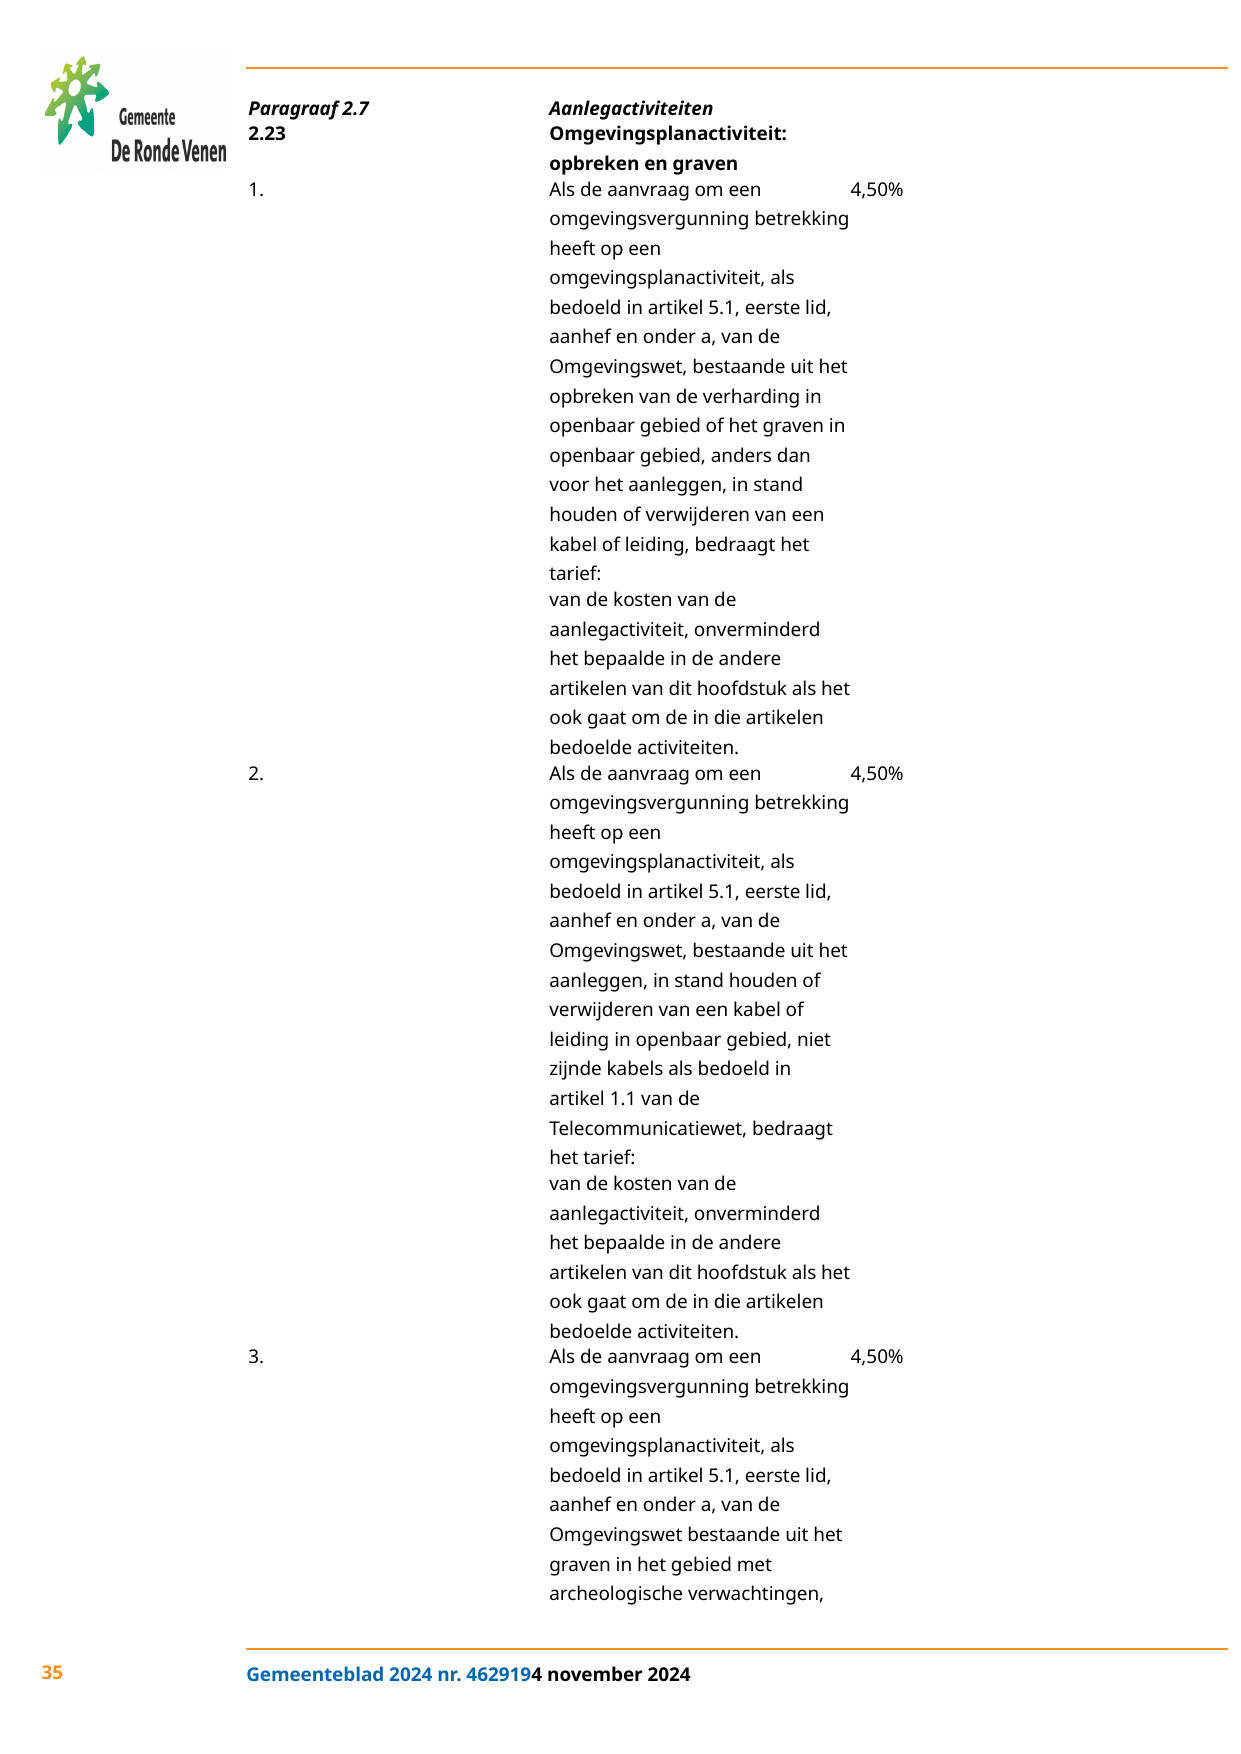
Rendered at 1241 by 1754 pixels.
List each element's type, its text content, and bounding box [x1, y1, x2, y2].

table_cell 4,50% [850, 760, 1152, 1170]
table_cell [850, 121, 1152, 176]
table_cell 1. [248, 176, 549, 586]
table_cell [248, 586, 549, 760]
table_cell 2. [248, 760, 549, 1170]
table_cell Als de aanvraag om een omgevingsvergunning betrekking heeft op een omgevingsplanactiviteit, als bedoeld in artikel 5.1, eerste lid, aanhef en onder a, van de Omgevingswet, bestaande uit het aanleggen, in stand houden of verwijderen van een kabel of leiding in openbaar gebied, niet zijnde kabels als bedoeld in artikel 1.1 van de Telecommunicatiewet, bedraagt het tarief: [549, 760, 850, 1170]
table_cell [850, 1170, 1152, 1344]
table_cell Omgevingsplanactiviteit: opbreken en graven [549, 121, 850, 176]
table_cell [248, 1170, 549, 1344]
table_cell van de kosten van de aanlegactiviteit, onverminderd het bepaalde in de andere artikelen van dit hoofdstuk als het ook gaat om de in die artikelen bedoelde activiteiten. [549, 1170, 850, 1344]
table_cell 2.23 [248, 121, 549, 176]
table_cell Als de aanvraag om een omgevingsvergunning betrekking heeft op een omgevingsplanactiviteit, als bedoeld in artikel 5.1, eerste lid, aanhef en onder a, van de Omgevingswet, bestaande uit het opbreken van de verharding in openbaar gebied of het graven in openbaar gebied, anders dan voor het aanleggen, in stand houden of verwijderen van een kabel of leiding, bedraagt het tarief: [549, 176, 850, 586]
table_cell Aanlegactiviteiten [549, 95, 850, 121]
table_cell Paragraaf 2.7 [248, 95, 549, 121]
table_cell [850, 95, 1152, 121]
picture [41, 47, 231, 172]
table_cell 4,50% [850, 1344, 1152, 1606]
table_cell Als de aanvraag om een omgevingsvergunning betrekking heeft op een omgevingsplanactiviteit, als bedoeld in artikel 5.1, eerste lid, aanhef en onder a, van de Omgevingswet bestaande uit het graven in het gebied met archeologische verwachtingen, [549, 1344, 850, 1606]
table_cell van de kosten van de aanlegactiviteit, onverminderd het bepaalde in de andere artikelen van dit hoofdstuk als het ook gaat om de in die artikelen bedoelde activiteiten. [549, 586, 850, 760]
table_cell [850, 586, 1152, 760]
table_cell 3. [248, 1344, 549, 1606]
table_cell 4,50% [850, 176, 1152, 586]
